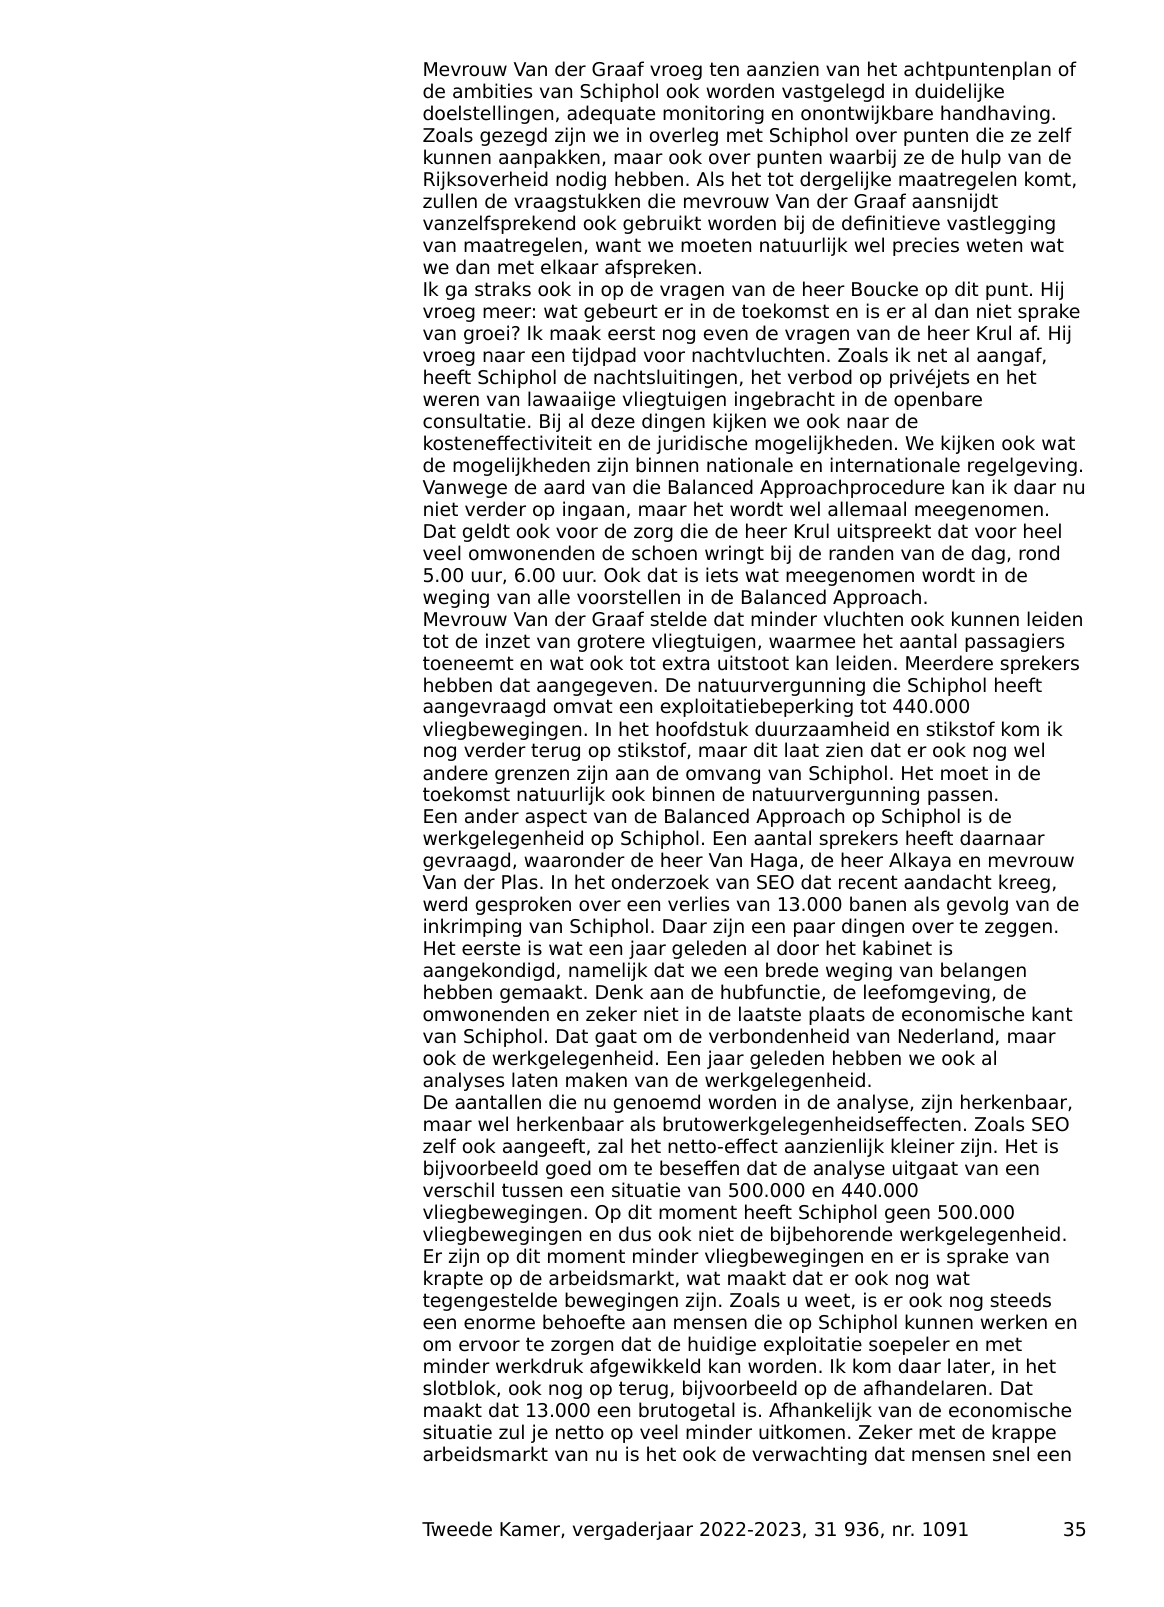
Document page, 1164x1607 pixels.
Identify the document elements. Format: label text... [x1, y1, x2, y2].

text Een ander aspect van de Balanced Approach op Schiphol is de werkgelegenheid op Schiphol. Een aantal sprekers heeft daarnaar gevraagd, waaronder de heer Van Haga, de heer Alkaya en mevrouw Van der Plas. In het onderzoek van SEO dat recent aandacht kreeg, werd gesproken over een verlies van 13.000 banen als gevolg van de inkrimping van Schiphol. Daar zijn een paar dingen over te zeggen. Het eerste is wat een jaar geleden al door het kabinet is aangekondigd, namelijk dat we een brede weging van belangen hebben gemaakt. Denk aan de hubfunctie, de leefomgeving, de omwonenden en zeker niet in de laatste plaats de economische kant van Schiphol. Dat gaat om de verbondenheid van Nederland, maar ook de werkgelegenheid. Een jaar geleden hebben we ook al analyses laten maken van de werkgelegenheid. [422, 806, 1087, 1092]
text De aantallen die nu genoemd worden in de analyse, zijn herkenbaar, maar wel herkenbaar als brutowerkgelegenheidseffecten. Zoals SEO zelf ook aangeeft, zal het netto-effect aanzienlijk kleiner zijn. Het is bijvoorbeeld goed om te beseffen dat de analyse uitgaat van een verschil tussen een situatie van 500.000 en 440.000 vliegbewegingen. Op dit moment heeft Schiphol geen 500.000 vliegbewegingen en dus ook niet de bijbehorende werkgelegenheid. Er zijn op dit moment minder vliegbewegingen en er is sprake van krapte op de arbeidsmarkt, wat maakt dat er ook nog wat tegengestelde bewegingen zijn. Zoals u weet, is er ook nog steeds een enorme behoefte aan mensen die op Schiphol kunnen werken en om ervoor te zorgen dat de huidige exploitatie soepeler en met minder werkdruk afgewikkeld kan worden. Ik kom daar later, in het slotblok, ook nog op terug, bijvoorbeeld op de afhandelaren. Dat maakt dat 13.000 een brutogetal is. Afhankelijk van de economische situatie zul je netto op veel minder uitkomen. Zeker met de krappe arbeidsmarkt van nu is het ook de verwachting dat mensen snel een [422, 1092, 1087, 1466]
text Ik ga straks ook in op de vragen van de heer Boucke op dit punt. Hij vroeg meer: wat gebeurt er in de toekomst en is er al dan niet sprake van groei? Ik maak eerst nog even de vragen van de heer Krul af. Hij vroeg naar een tijdpad voor nachtvluchten. Zoals ik net al aangaf, heeft Schiphol de nachtsluitingen, het verbod op privéjets en het weren van lawaaiige vliegtuigen ingebracht in de openbare consultatie. Bij al deze dingen kijken we ook naar de kosteneffectiviteit en de juridische mogelijkheden. We kijken ook wat de mogelijkheden zijn binnen nationale en internationale regelgeving. Vanwege de aard van die Balanced Approachprocedure kan ik daar nu niet verder op ingaan, maar het wordt wel allemaal meegenomen. Dat geldt ook voor de zorg die de heer Krul uitspreekt dat voor heel veel omwonenden de schoen wringt bij de randen van de dag, rond 5.00 uur, 6.00 uur. Ook dat is iets wat meegenomen wordt in de weging van alle voorstellen in de Balanced Approach. [422, 279, 1087, 608]
text Mevrouw Van der Graaf stelde dat minder vluchten ook kunnen leiden tot de inzet van grotere vliegtuigen, waarmee het aantal passagiers toeneemt en wat ook tot extra uitstoot kan leiden. Meerdere sprekers hebben dat aangegeven. De natuurvergunning die Schiphol heeft aangevraagd omvat een exploitatiebeperking tot 440.000 vliegbewegingen. In het hoofdstuk duurzaamheid en stikstof kom ik nog verder terug op stikstof, maar dit laat zien dat er ook nog wel andere grenzen zijn aan de omvang van Schiphol. Het moet in de toekomst natuurlijk ook binnen de natuurvergunning passen. [422, 608, 1087, 806]
text Mevrouw Van der Graaf vroeg ten aanzien van het achtpuntenplan of de ambities van Schiphol ook worden vastgelegd in duidelijke doelstellingen, adequate monitoring en onontwijkbare handhaving. Zoals gezegd zijn we in overleg met Schiphol over punten die ze zelf kunnen aanpakken, maar ook over punten waarbij ze de hulp van de Rijksoverheid nodig hebben. Als het tot dergelijke maatregelen komt, zullen de vraagstukken die mevrouw Van der Graaf aansnijdt vanzelfsprekend ook gebruikt worden bij de definitieve vastlegging van maatregelen, want we moeten natuurlijk wel precies weten wat we dan met elkaar afspreken. [422, 59, 1087, 279]
